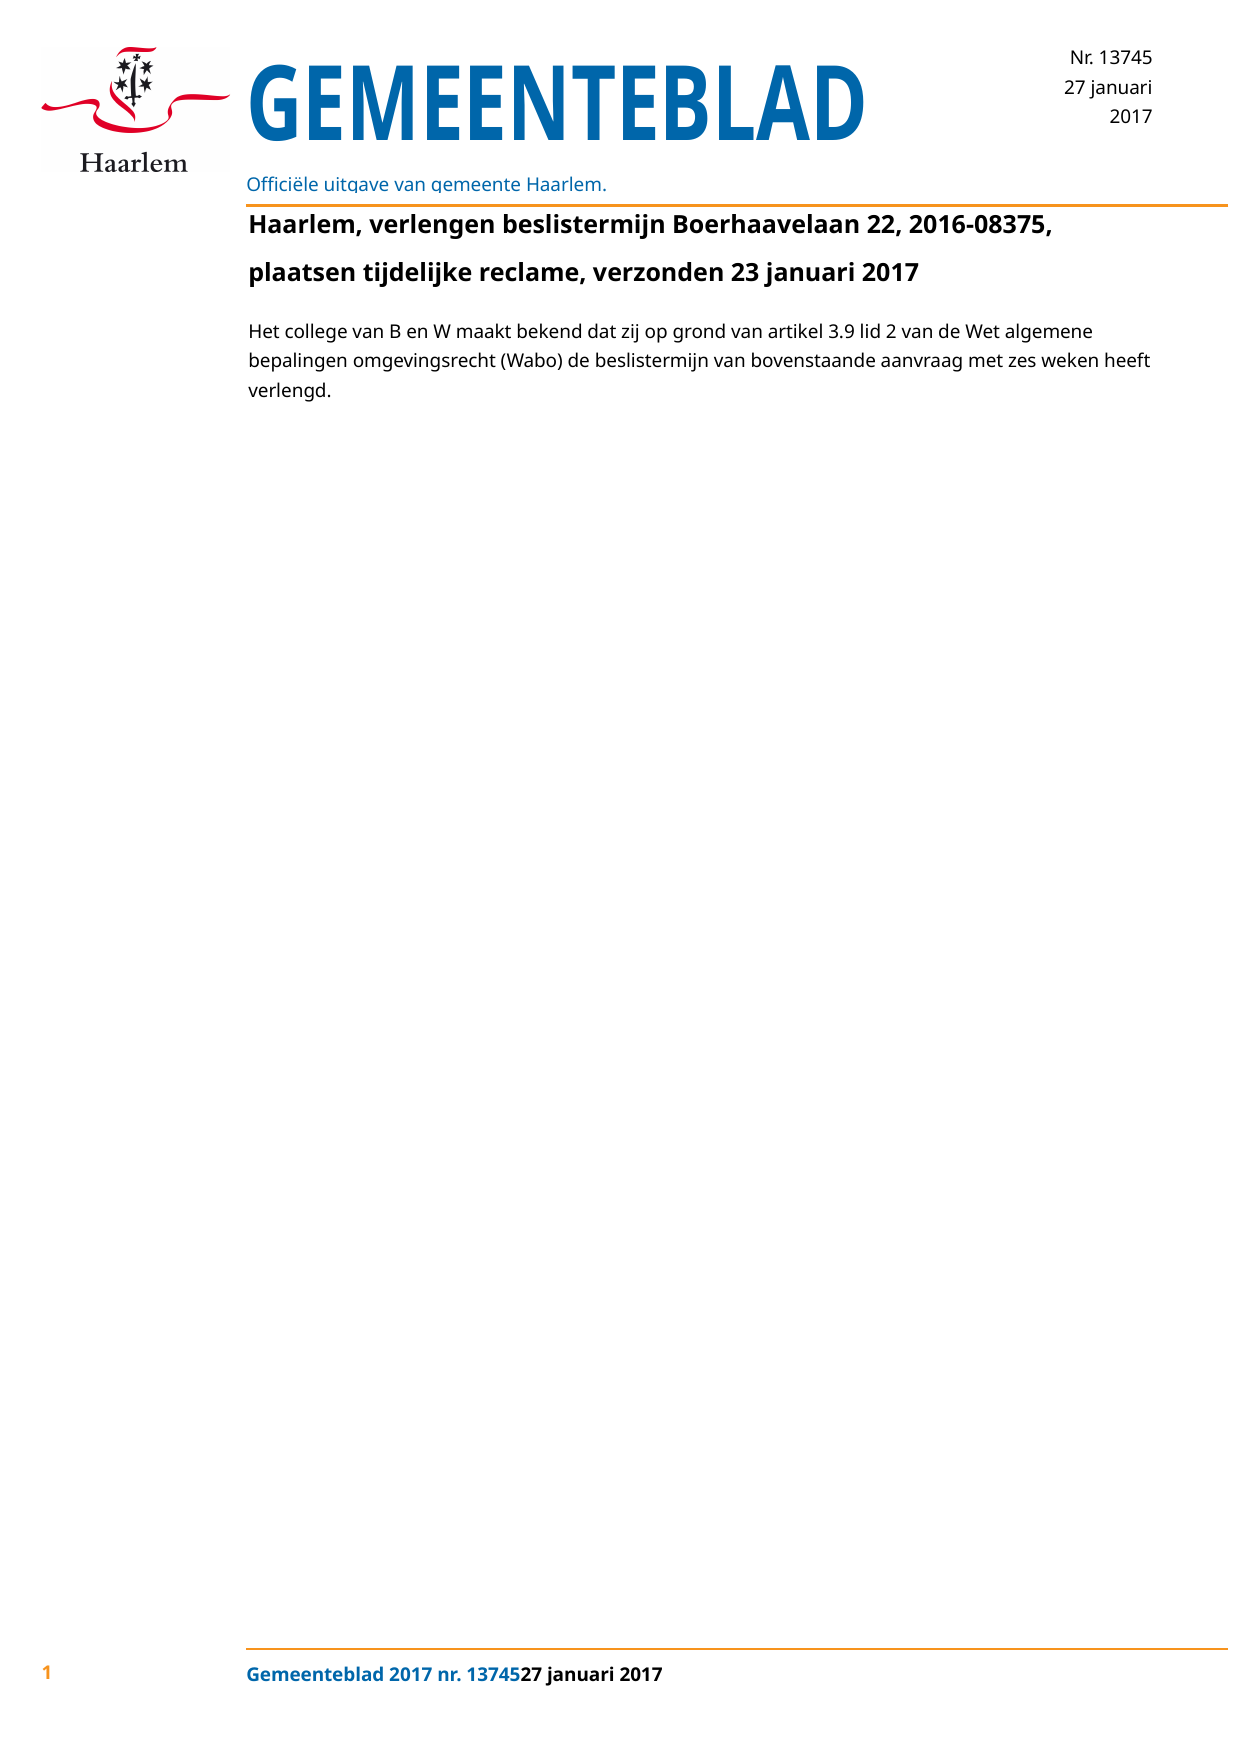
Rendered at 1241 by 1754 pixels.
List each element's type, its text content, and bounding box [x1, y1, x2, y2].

text Haarlem, verlengen beslistermijn Boerhaavelaan 22, 2016-08375, plaatsen tijdelijke reclame, verzonden 23 januari 2017 [248, 207, 1152, 288]
picture [41, 47, 231, 172]
text Het college van B en W maakt bekend dat zij op grond van artikel 3.9 lid 2 van de Wet algemene bepalingen omgevingsrecht (Wabo) de beslistermijn van bovenstaande aanvraag met zes weken heeft verlengd. [248, 318, 1152, 403]
